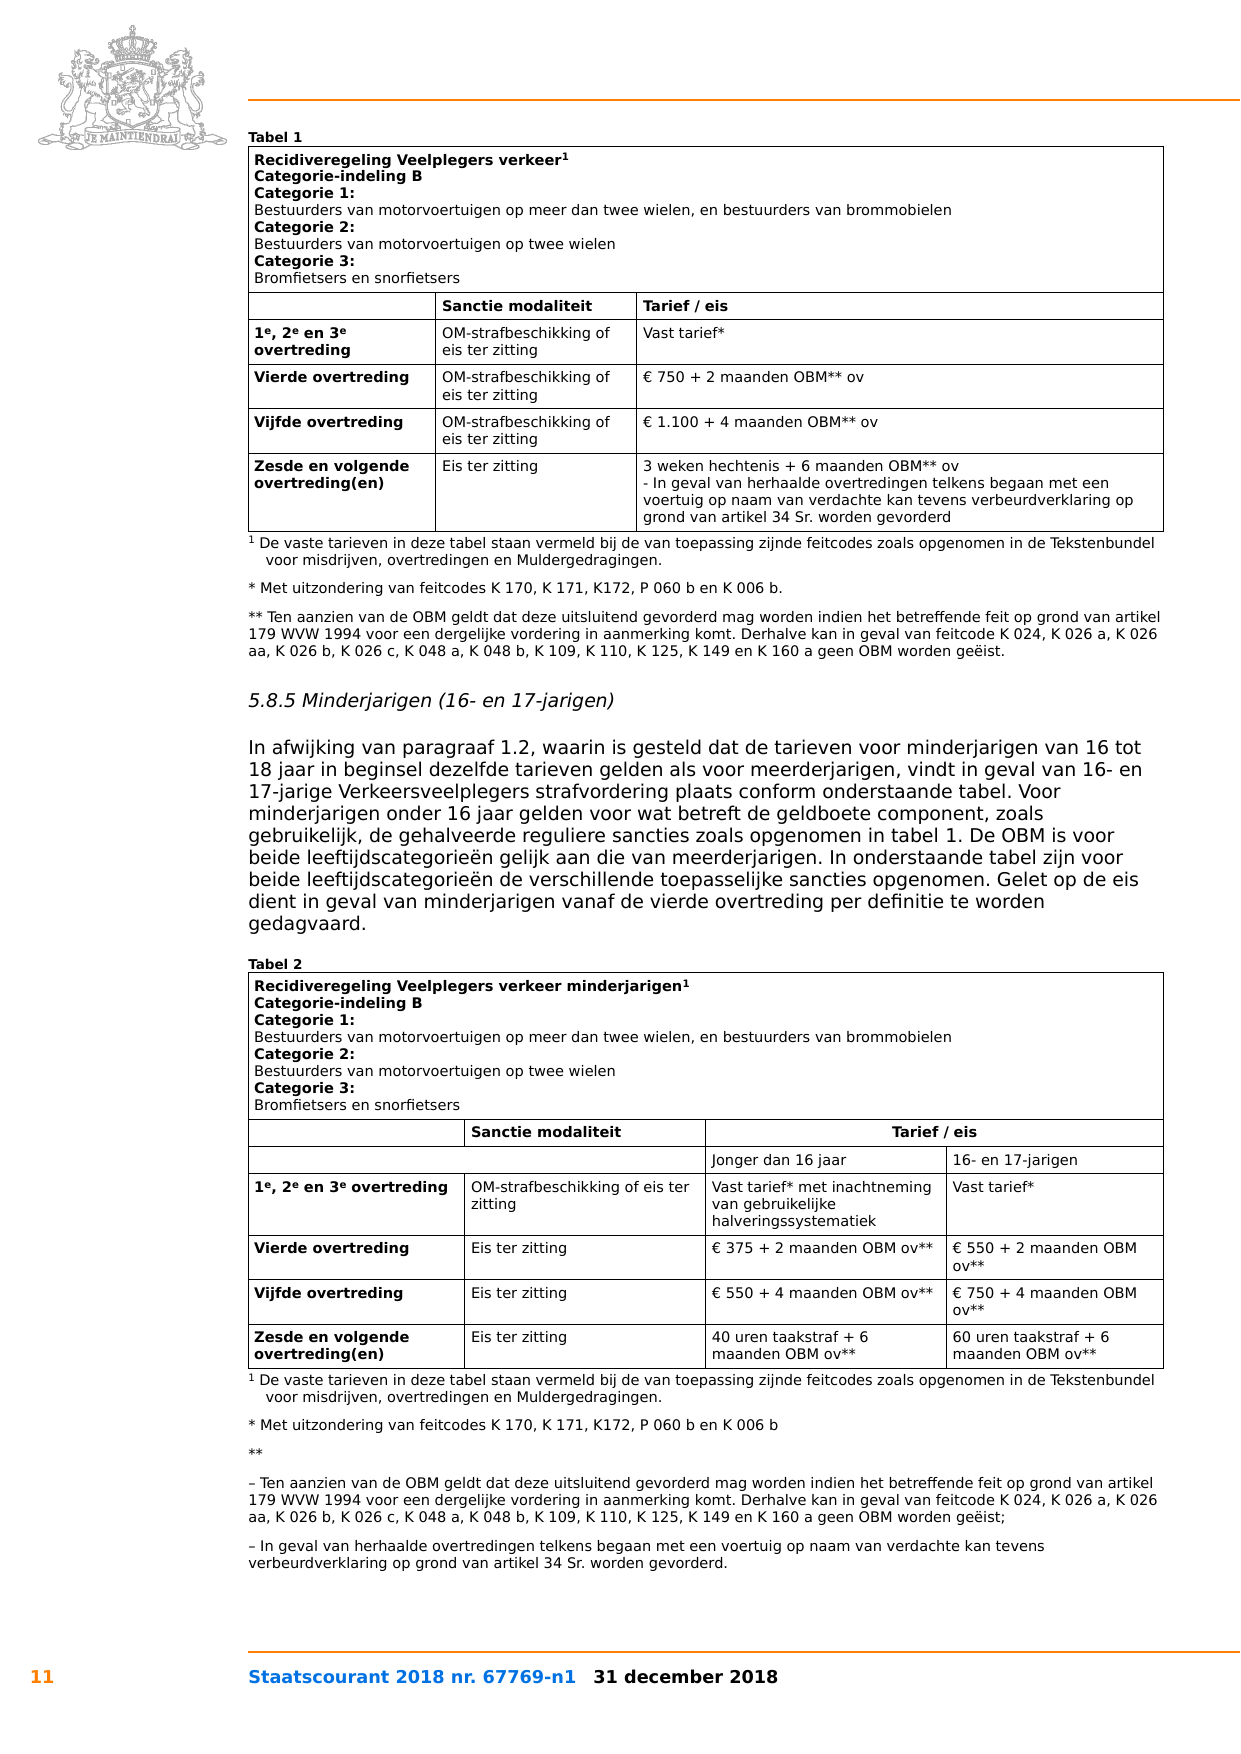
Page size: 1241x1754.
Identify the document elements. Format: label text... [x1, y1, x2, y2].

table_cell Tarief / eis [637, 293, 1163, 319]
table_cell Vijfde overtreding [249, 409, 435, 452]
table_header Tabel 1 [248, 130, 1163, 146]
table_cell Recidiveregeling Veelplegers verkeer minderjarigen1 Categorie-indeling B Categorie 1: Bestuurders van motorvoertuigen op meer dan twee wielen, en bestuurders van brommobielen Categorie 2: Bestuurders van motorvoertuigen op twee wielen Categorie 3: Bromfietsers en snorfietsers [249, 973, 1163, 1118]
table_cell 16- en 17-jarigen [947, 1147, 1163, 1173]
table_cell Jonger dan 16 jaar [706, 1147, 946, 1173]
table_cell OM-strafbeschikking of eis ter zitting [436, 409, 636, 452]
table_cell € 1.100 + 4 maanden OBM** ov [637, 409, 1163, 452]
table_cell OM-strafbeschikking of eis ter zitting [436, 365, 636, 408]
table_cell Vierde overtreding [249, 1236, 464, 1279]
table_cell € 550 + 2 maanden OBM ov** [947, 1236, 1163, 1279]
table_cell [249, 1147, 705, 1173]
table_cell Vast tarief* met inachtneming van gebruikelijke halveringssystematiek [706, 1174, 946, 1235]
subtitle 5.8.5 Minderjarigen (16- en 17-jarigen) [248, 690, 1163, 712]
table_cell Vast tarief* [637, 320, 1163, 364]
table_cell OM-strafbeschikking of eis ter zitting [436, 320, 636, 364]
table_cell 1 De vaste tarieven in deze tabel staan vermeld bij de van toepassing zijnde feitcodes zoals opgenomen in de Tekstenbundel voor misdrijven, overtredingen en Muldergedragingen. * Met uitzondering van feitcodes K 170, K 171, K172, P 060 b en K 006 b. ** Ten aanzien van de OBM geldt dat deze uitsluitend gevorderd mag worden indien het betreffende feit op grond van artikel 179 WVW 1994 voor een dergelijke vordering in aanmerking komt. Derhalve kan in geval van feitcode K 024, K 026 a, K 026 aa, K 026 b, K 026 c, K 048 a, K 048 b, K 109, K 110, K 125, K 149 en K 160 a geen OBM worden geëist. [248, 532, 1163, 660]
table_cell 60 uren taakstraf + 6 maanden OBM ov** [947, 1325, 1163, 1368]
table_cell € 750 + 4 maanden OBM ov** [947, 1280, 1163, 1323]
table_cell Vierde overtreding [249, 365, 435, 408]
table_cell Eis ter zitting [465, 1325, 705, 1368]
picture [38, 25, 227, 150]
text In afwijking van paragraaf 1.2, waarin is gesteld dat de tarieven voor minderjarigen van 16 tot 18 jaar in beginsel dezelfde tarieven gelden als voor meerderjarigen, vindt in geval van 16- en 17-jarige Verkeersveelplegers strafvordering plaats conform onderstaande tabel. Voor minderjarigen onder 16 jaar gelden voor wat betreft de geldboete component, zoals gebruikelijk, de gehalveerde reguliere sancties zoals opgenomen in tabel 1. De OBM is voor beide leeftijdscategorieën gelijk aan die van meerderjarigen. In onderstaande tabel zijn voor beide leeftijdscategorieën de verschillende toepasselijke sancties opgenomen. Gelet op de eis dient in geval van minderjarigen vanaf de vierde overtreding per definitie te worden gedagvaard. [248, 737, 1163, 935]
table_cell Recidiveregeling Veelplegers verkeer1 Categorie-indeling B Categorie 1: Bestuurders van motorvoertuigen op meer dan twee wielen, en bestuurders van brommobielen Categorie 2: Bestuurders van motorvoertuigen op twee wielen Categorie 3: Bromfietsers en snorfietsers [249, 147, 1163, 292]
table_cell 1e, 2e en 3e overtreding [249, 320, 435, 364]
table_header Tabel 2 [248, 957, 1163, 972]
table_cell Vast tarief* [947, 1174, 1163, 1235]
table_cell € 550 + 4 maanden OBM ov** [706, 1280, 946, 1323]
table_cell Eis ter zitting [465, 1280, 705, 1323]
table_cell 1e, 2e en 3e overtreding [249, 1174, 464, 1235]
table_cell 40 uren taakstraf + 6 maanden OBM ov** [706, 1325, 946, 1368]
table_cell € 375 + 2 maanden OBM ov** [706, 1236, 946, 1279]
table_cell 3 weken hechtenis + 6 maanden OBM** ov - In geval van herhaalde overtredingen telkens begaan met een voertuig op naam van verdachte kan tevens verbeurdverklaring op grond van artikel 34 Sr. worden gevorderd [637, 454, 1163, 531]
table_cell Sanctie modaliteit [465, 1120, 705, 1146]
table_cell Zesde en volgende overtreding(en) [249, 1325, 464, 1368]
table_cell Eis ter zitting [436, 454, 636, 531]
table_cell Eis ter zitting [465, 1236, 705, 1279]
table_cell Vijfde overtreding [249, 1280, 464, 1323]
table_cell OM-strafbeschikking of eis ter zitting [465, 1174, 705, 1235]
table_cell [249, 1120, 464, 1146]
table_cell [249, 293, 435, 319]
table_cell € 750 + 2 maanden OBM** ov [637, 365, 1163, 408]
table_cell Tarief / eis [706, 1120, 1163, 1146]
table_cell Sanctie modaliteit [436, 293, 636, 319]
table_cell 1 De vaste tarieven in deze tabel staan vermeld bij de van toepassing zijnde feitcodes zoals opgenomen in de Tekstenbundel voor misdrijven, overtredingen en Muldergedragingen. * Met uitzondering van feitcodes K 170, K 171, K172, P 060 b en K 006 b ** – Ten aanzien van de OBM geldt dat deze uitsluitend gevorderd mag worden indien het betreffende feit op grond van artikel 179 WVW 1994 voor een dergelijke vordering in aanmerking komt. Derhalve kan in geval van feitcode K 024, K 026 a, K 026 aa, K 026 b, K 026 c, K 048 a, K 048 b, K 109, K 110, K 125, K 149 en K 160 a geen OBM worden geëist; – In geval van herhaalde overtredingen telkens begaan met een voertuig op naam van verdachte kan tevens verbeurdverklaring op grond van artikel 34 Sr. worden gevorderd. [248, 1369, 1163, 1571]
table_cell Zesde en volgende overtreding(en) [249, 454, 435, 531]
